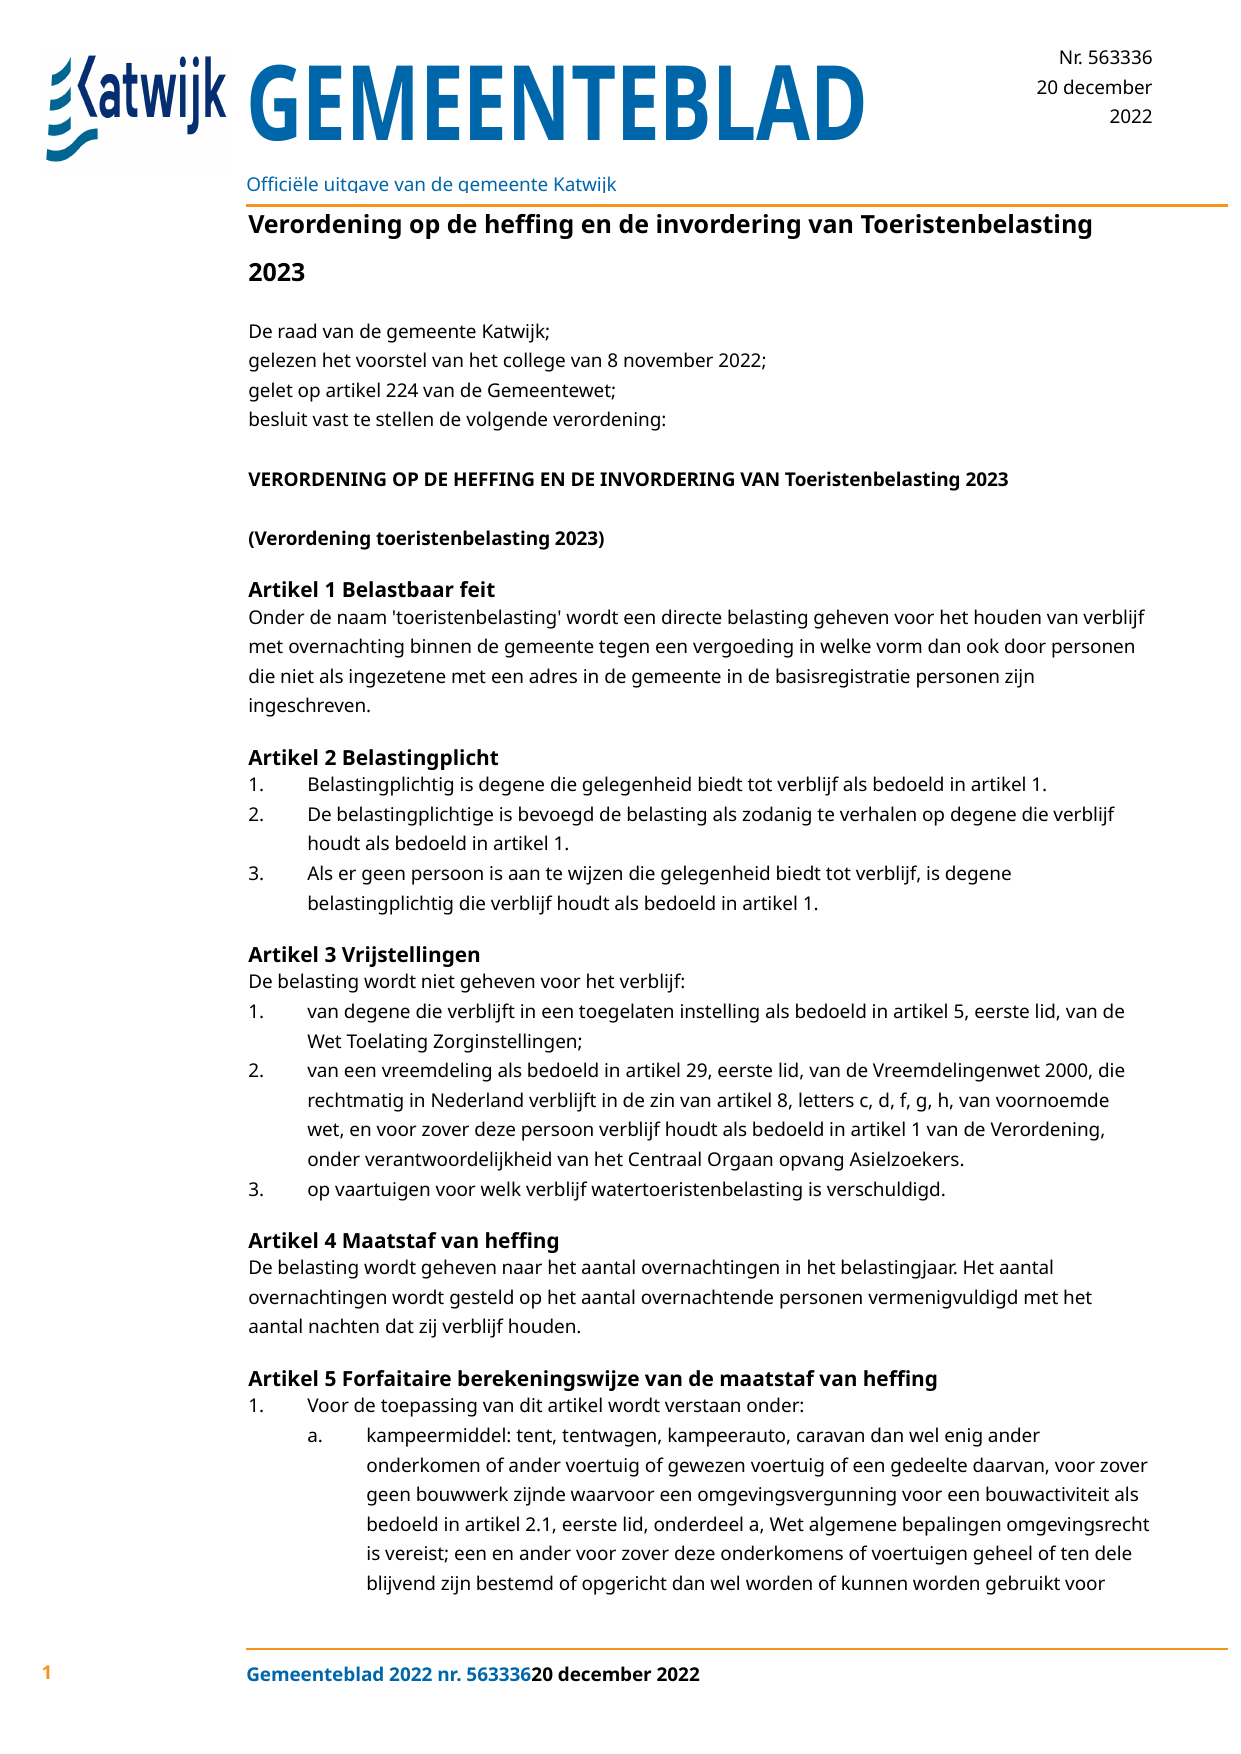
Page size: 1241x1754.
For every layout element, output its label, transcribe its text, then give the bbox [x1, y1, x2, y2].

list Voor de toepassing van dit artikel wordt verstaan onder: [248, 1393, 1152, 1418]
list De belastingplichtige is bevoegd de belasting als zodanig te verhalen op degene die verblijf houdt als bedoeld in artikel 1. [248, 801, 1152, 856]
list Belastingplichtig is degene die gelegenheid biedt tot verblijf als bedoeld in artikel 1. [248, 771, 1152, 797]
text Verordening op de heffing en de invordering van Toeristenbelasting 2023 [248, 207, 1152, 288]
list van een vreemdeling als bedoeld in artikel 29, eerste lid, van de Vreemdelingenwet 2000, die rechtmatig in Nederland verblijft in de zin van artikel 8, letters c, d, f, g, h, van voornoemde wet, en voor zover deze persoon verblijf houdt als bedoeld in artikel 1 van de Verordening, onder verantwoordelijkheid van het Centraal Orgaan opvang Asielzoekers. [248, 1057, 1152, 1172]
list kampeermiddel: tent, tentwagen, kampeerauto, caravan dan wel enig ander onderkomen of ander voertuig of gewezen voertuig of een gedeelte daarvan, voor zover geen bouwwerk zijnde waarvoor een omgevingsvergunning voor een bouwactiviteit als bedoeld in artikel 2.1, eerste lid, onderdeel a, Wet algemene bepalingen omgevingsrecht is vereist; een en ander voor zover deze onderkomens of voertuigen geheel of ten dele blijvend zijn bestemd of opgericht dan wel worden of kunnen worden gebruikt voor [307, 1422, 1152, 1596]
text Artikel 1 Belastbaar feit [248, 575, 1152, 604]
list op vaartuigen voor welk verblijf watertoeristenbelasting is verschuldigd. [248, 1176, 1152, 1201]
text Artikel 2 Belastingplicht [248, 743, 1152, 771]
picture [41, 47, 231, 172]
list Als er geen persoon is aan te wijzen die gelegenheid biedt tot verblijf, is degene belastingplichtig die verblijf houdt als bedoeld in artikel 1. [248, 860, 1152, 916]
text De belasting wordt geheven naar het aantal overnachtingen in het belastingjaar. Het aantal overnachtingen wordt gesteld op het aantal overnachtende personen vermenigvuldigd met het aantal nachten dat zij verblijf houden. [248, 1254, 1152, 1339]
text VERORDENING OP DE HEFFING EN DE INVORDERING VAN Toeristenbelasting 2023 [248, 466, 1152, 492]
text gelet op artikel 224 van de Gemeentewet; [248, 377, 1152, 403]
text besluit vast te stellen de volgende verordening: [248, 407, 1152, 432]
text Onder de naam 'toeristenbelasting' wordt een directe belasting geheven voor het houden van verblijf met overnachting binnen de gemeente tegen een vergoeding in welke vorm dan ook door personen die niet als ingezetene met een adres in de gemeente in de basisregistratie personen zijn ingeschreven. [248, 604, 1152, 718]
list van degene die verblijft in een toegelaten instelling als bedoeld in artikel 5, eerste lid, van de Wet Toelating Zorginstellingen; [248, 998, 1152, 1053]
text Artikel 4 Maatstaf van heffing [248, 1226, 1152, 1254]
text gelezen het voorstel van het college van 8 november 2022; [248, 347, 1152, 373]
text De belasting wordt niet geheven voor het verblijf: [248, 969, 1152, 994]
text De raad van de gemeente Katwijk; [248, 318, 1152, 344]
text Artikel 3 Vrijstellingen [248, 940, 1152, 969]
text Artikel 5 Forfaitaire berekeningswijze van de maatstaf van heffing [248, 1364, 1152, 1393]
text (Verordening toeristenbelasting 2023) [248, 525, 1152, 551]
